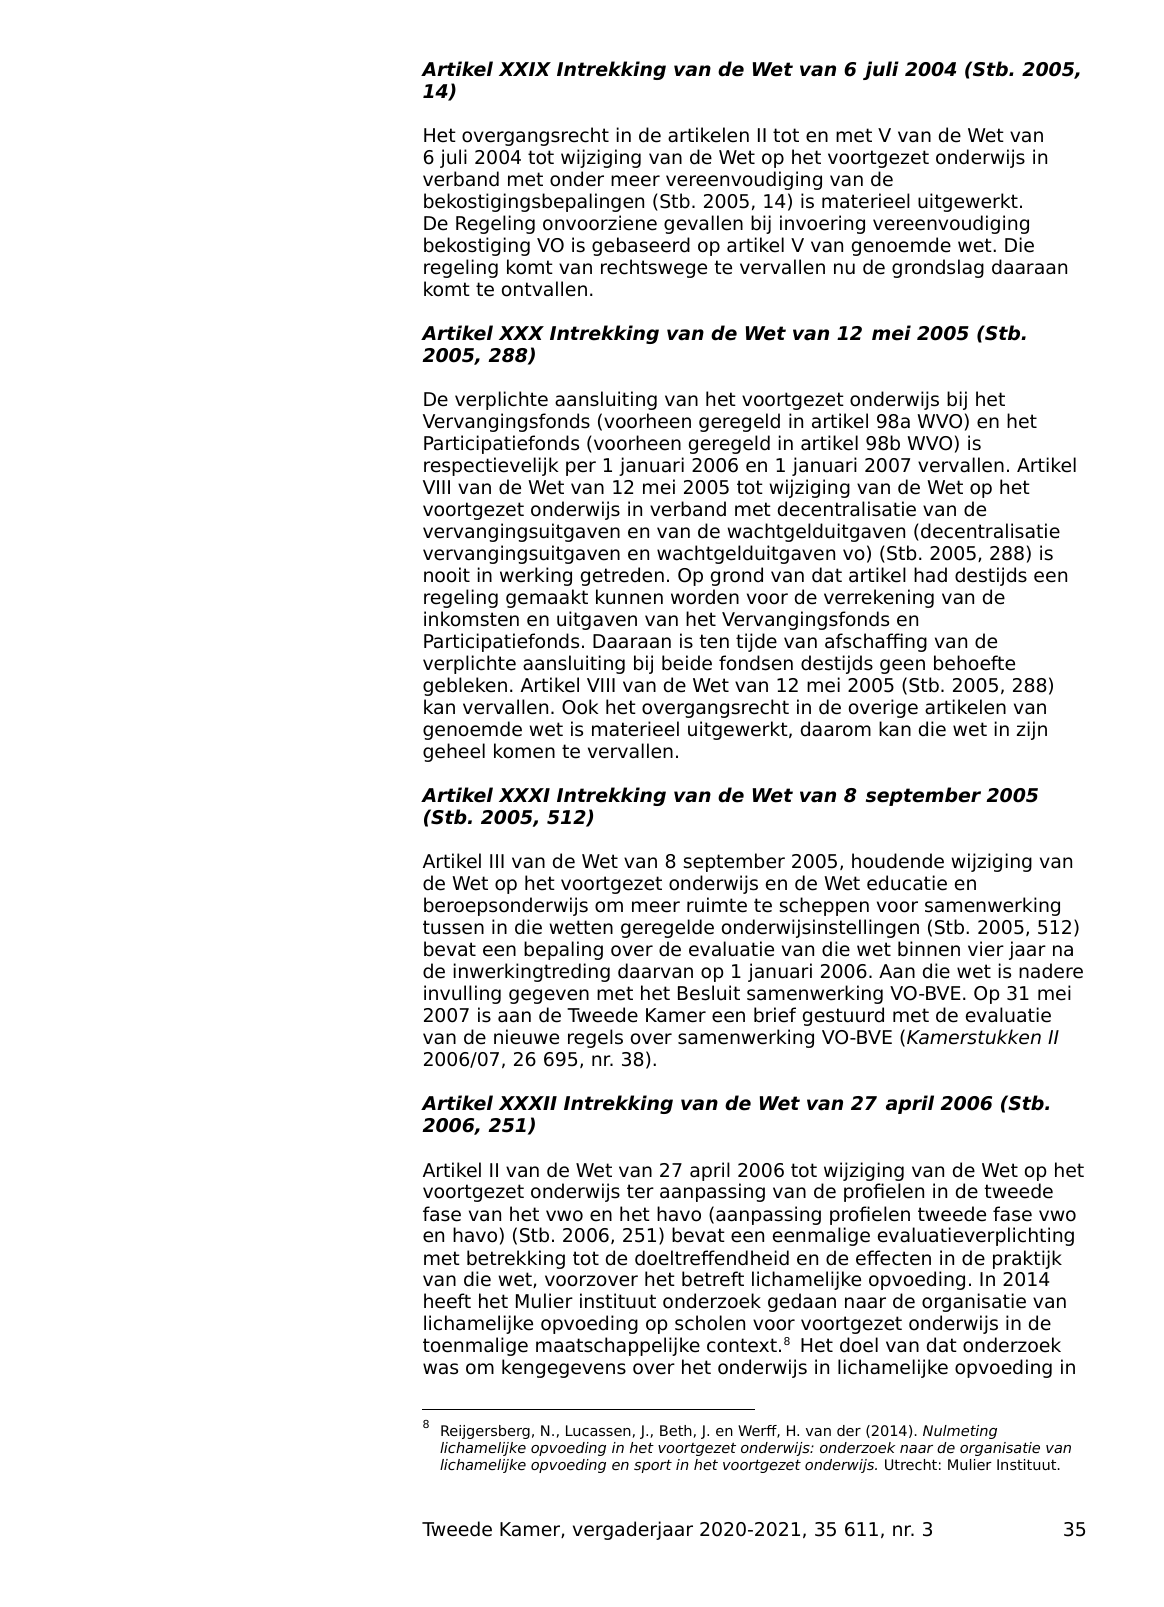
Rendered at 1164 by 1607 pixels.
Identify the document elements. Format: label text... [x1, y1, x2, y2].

text Reijgersberg, N., Lucassen, J., Beth, J. en Werff, H. van der (2014). Nulmeting lichamelijke opvoeding in het voortgezet onderwijs: onderzoek naar de organisatie van lichamelijke opvoeding en sport in het voortgezet onderwijs. Utrecht: Mulier Instituut. [422, 1418, 1087, 1474]
subtitle Artikel XXX Intrekking van de Wet van 12 mei 2005 (Stb. 2005, 288) [422, 323, 1087, 367]
text Artikel III van de Wet van 8 september 2005, houdende wijziging van de Wet op het voortgezet onderwijs en de Wet educatie en beroepsonderwijs om meer ruimte te scheppen voor samenwerking tussen in die wetten geregelde onderwijsinstellingen (Stb. 2005, 512) bevat een bepaling over de evaluatie van die wet binnen vier jaar na de inwerkingtreding daarvan op 1 januari 2006. Aan die wet is nadere invulling gegeven met het Besluit samenwerking VO-BVE. Op 31 mei 2007 is aan de Tweede Kamer een brief gestuurd met de evaluatie van de nieuwe regels over samenwerking VO-BVE (Kamerstukken II 2006/07, 26 695, nr. 38). [422, 851, 1087, 1071]
subtitle Artikel XXXII Intrekking van de Wet van 27 april 2006 (Stb. 2006, 251) [422, 1093, 1087, 1137]
subtitle Artikel XXXI Intrekking van de Wet van 8 september 2005 (Stb. 2005, 512) [422, 785, 1087, 829]
text De Regeling onvoorziene gevallen bij invoering vereenvoudiging bekostiging VO is gebaseerd op artikel V van genoemde wet. Die regeling komt van rechtswege te vervallen nu de grondslag daaraan komt te ontvallen. [422, 213, 1087, 301]
subtitle Artikel XXIX Intrekking van de Wet van 6 juli 2004 (Stb. 2005, 14) [422, 59, 1087, 103]
text Het overgangsrecht in de artikelen II tot en met V van de Wet van 6 juli 2004 tot wijziging van de Wet op het voortgezet onderwijs in verband met onder meer vereenvoudiging van de bekostigingsbepalingen (Stb. 2005, 14) is materieel uitgewerkt. [422, 125, 1087, 213]
text De verplichte aansluiting van het voortgezet onderwijs bij het Vervangingsfonds (voorheen geregeld in artikel 98a WVO) en het Participatiefonds (voorheen geregeld in artikel 98b WVO) is respectievelijk per 1 januari 2006 en 1 januari 2007 vervallen. Artikel VIII van de Wet van 12 mei 2005 tot wijziging van de Wet op het voortgezet onderwijs in verband met decentralisatie van de vervangingsuitgaven en van de wachtgelduitgaven (decentralisatie vervangingsuitgaven en wachtgelduitgaven vo) (Stb. 2005, 288) is nooit in werking getreden. Op grond van dat artikel had destijds een regeling gemaakt kunnen worden voor de verrekening van de inkomsten en uitgaven van het Vervangingsfonds en Participatiefonds. Daaraan is ten tijde van afschaffing van de verplichte aansluiting bij beide fondsen destijds geen behoefte gebleken. Artikel VIII van de Wet van 12 mei 2005 (Stb. 2005, 288) kan vervallen. Ook het overgangsrecht in de overige artikelen van genoemde wet is materieel uitgewerkt, daarom kan die wet in zijn geheel komen te vervallen. [422, 389, 1087, 763]
text Artikel II van de Wet van 27 april 2006 tot wijziging van de Wet op het voortgezet onderwijs ter aanpassing van de profielen in de tweede fase van het vwo en het havo (aanpassing profielen tweede fase vwo en havo) (Stb. 2006, 251) bevat een eenmalige evaluatieverplichting met betrekking tot de doeltreffendheid en de effecten in de praktijk van die wet, voorzover het betreft lichamelijke opvoeding. In 2014 heeft het Mulier instituut onderzoek gedaan naar de organisatie van lichamelijke opvoeding op scholen voor voortgezet onderwijs in de toenmalige maatschappelijke context. Het doel van dat onderzoek was om kengegevens over het onderwijs in lichamelijke opvoeding in [422, 1159, 1087, 1379]
